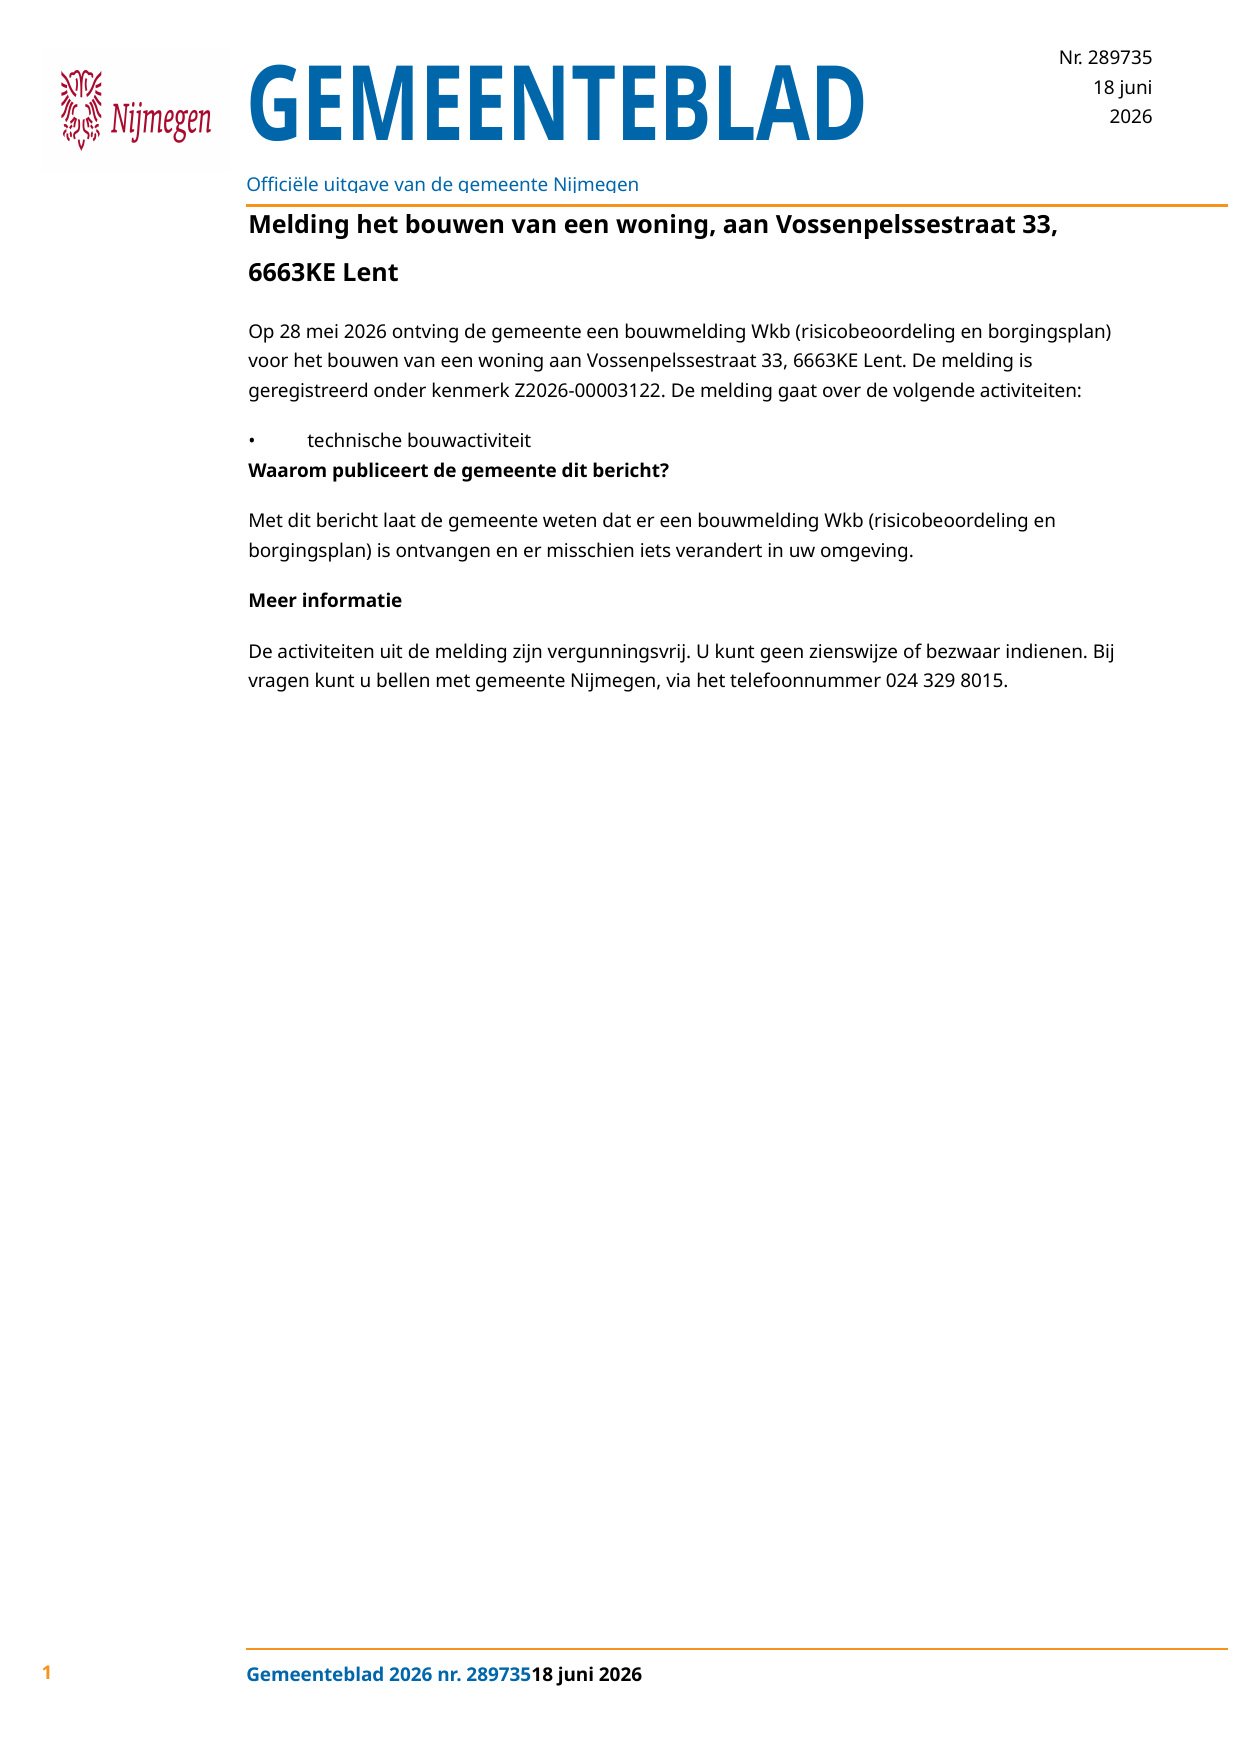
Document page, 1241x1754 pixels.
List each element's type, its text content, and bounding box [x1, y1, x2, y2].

text Meer informatie [248, 587, 1152, 613]
text Met dit bericht laat de gemeente weten dat er een bouwmelding Wkb (risicobeoordeling en borgingsplan) is ontvangen en er misschien iets verandert in uw omgeving. [248, 507, 1152, 563]
text Op 28 mei 2026 ontving de gemeente een bouwmelding Wkb (risicobeoordeling en borgingsplan) voor het bouwen van een woning aan Vossenpelssestraat 33, 6663KE Lent. De melding is geregistreerd onder kenmerk Z2026-00003122. De melding gaat over de volgende activiteiten: [248, 318, 1152, 403]
picture [41, 47, 231, 172]
text De activiteiten uit de melding zijn vergunningsvrij. U kunt geen zienswijze of bezwaar indienen. Bij vragen kunt u bellen met gemeente Nijmegen, via het telefoonnummer 024 329 8015. [248, 638, 1152, 693]
text Waarom publiceert de gemeente dit bericht? [248, 457, 1152, 483]
text Melding het bouwen van een woning, aan Vossenpelssestraat 33, 6663KE Lent [248, 207, 1152, 288]
list technische bouwactiviteit [248, 427, 1152, 453]
